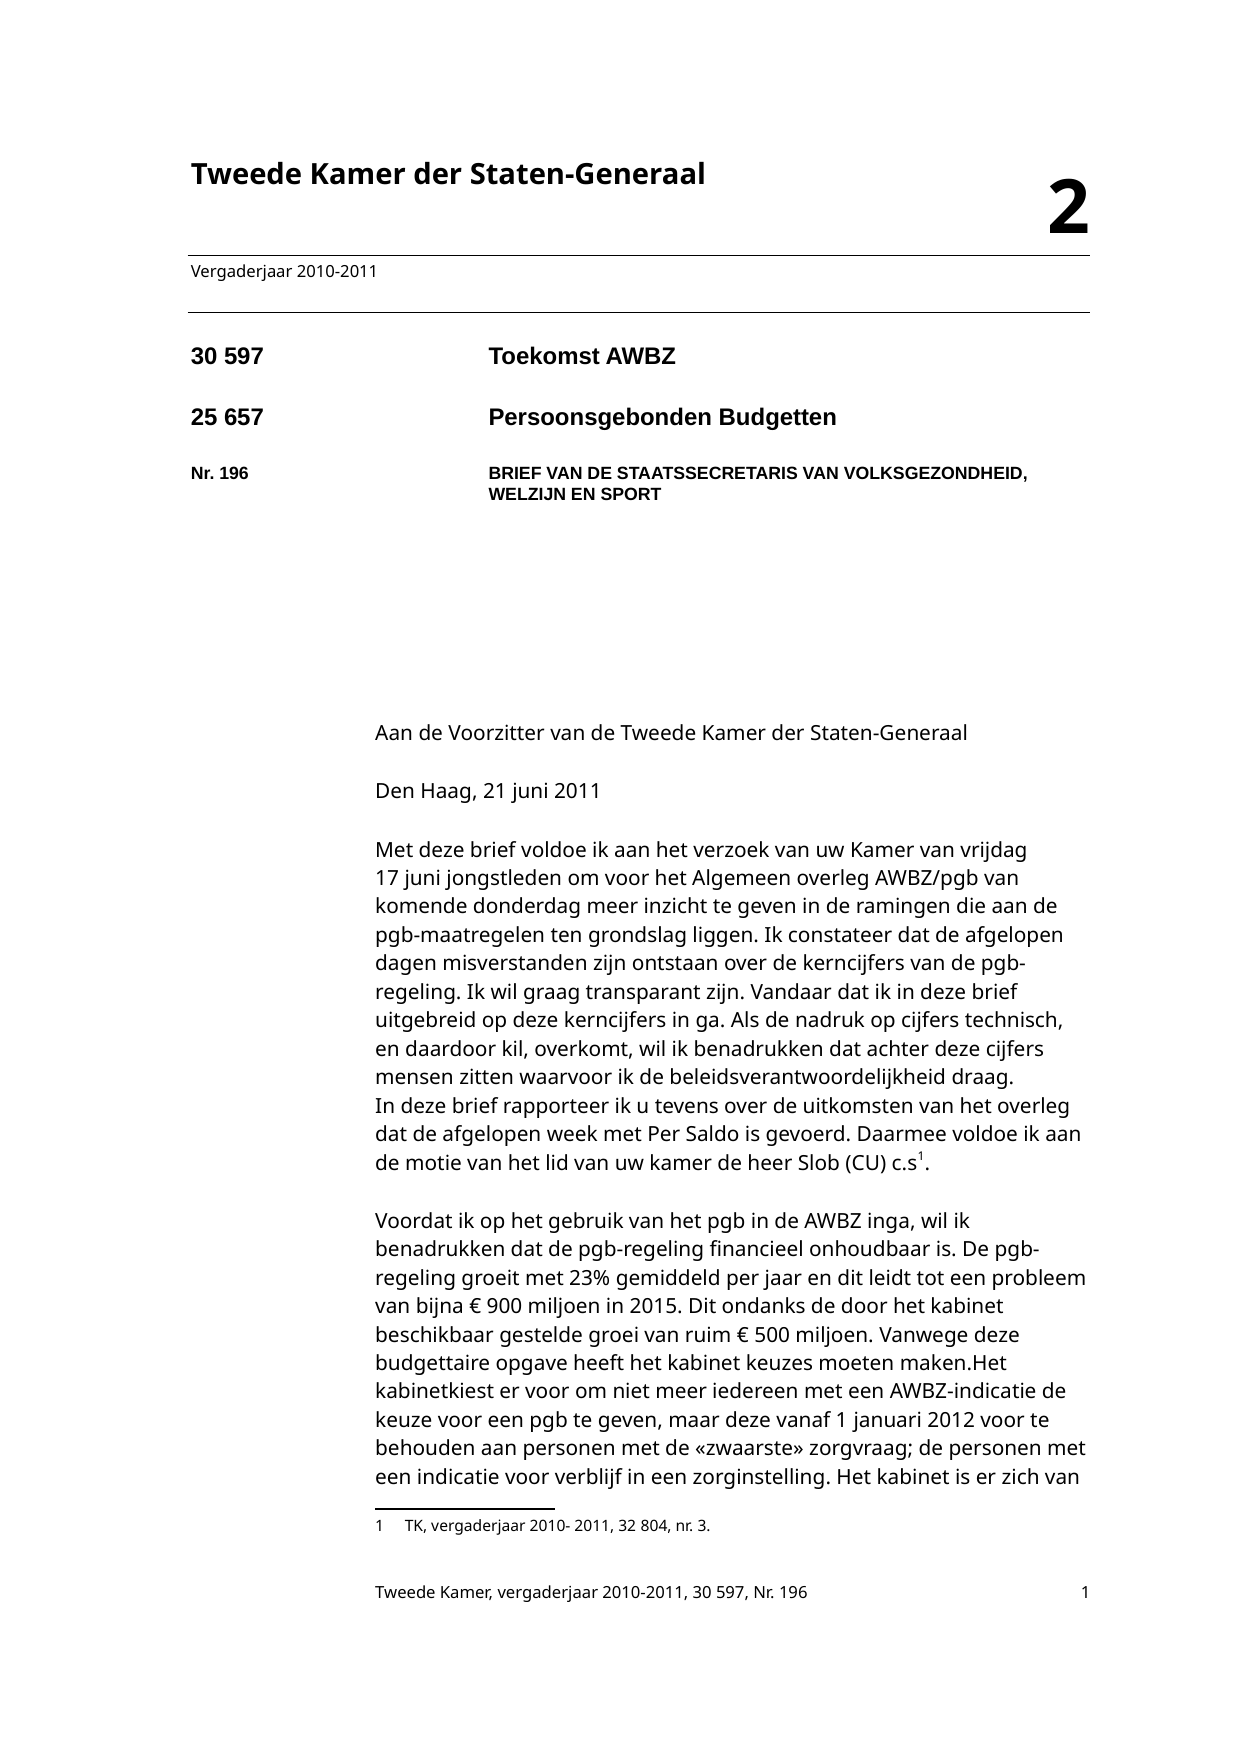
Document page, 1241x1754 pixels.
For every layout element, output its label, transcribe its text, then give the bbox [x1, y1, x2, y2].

text In deze brief rapporteer ik u tevens over de uitkomsten van het overleg dat de afgelopen week met Per Saldo is gevoerd. Daarmee voldoe ik aan de motie van het lid van uw kamer de heer Slob (CU) c.s. [375, 1091, 1090, 1176]
table_header Tweede Kamer der Staten-Generaal [188, 150, 909, 255]
table_cell 25 657 [188, 399, 485, 460]
table_cell [188, 313, 485, 339]
table_header 2 [910, 150, 1090, 255]
table_cell [485, 256, 1090, 312]
text Aan de Voorzitter van de Tweede Kamer der Staten-Generaal [375, 718, 1090, 746]
table_cell Toekomst AWBZ [485, 339, 1090, 399]
table_cell Vergaderjaar 2010-2011 [188, 256, 485, 312]
table_cell 30 597 [188, 339, 485, 399]
text Den Haag, 21 juni 2011 [375, 776, 1090, 805]
table_cell Nr. 196 [188, 460, 485, 599]
text TK, vergaderjaar 2010- 2011, 32 804, nr. 3. [375, 1508, 1090, 1536]
table_cell [485, 313, 1090, 339]
text Voordat ik op het gebruik van het pgb in de AWBZ inga, wil ik benadrukken dat de pgb-regeling financieel onhoudbaar is. De pgb-regeling groeit met 23% gemiddeld per jaar en dit leidt tot een probleem van bijna € 900 miljoen in 2015. Dit ondanks de door het kabinet beschikbaar gestelde groei van ruim € 500 miljoen. Vanwege deze budgettaire opgave heeft het kabinet keuzes moeten maken.Het kabinetkiest er voor om niet meer iedereen met een AWBZ-indicatie de keuze voor een pgb te geven, maar deze vanaf 1 januari 2012 voor te behouden aan personen met de «zwaarste» zorgvraag; de personen met een indicatie voor verblijf in een zorginstelling. Het kabinet is er zich van [375, 1206, 1090, 1490]
text Met deze brief voldoe ik aan het verzoek van uw Kamer van vrijdag 17 juni jongstleden om voor het Algemeen overleg AWBZ/pgb van komende donderdag meer inzicht te geven in de ramingen die aan de pgb-maatregelen ten grondslag liggen. Ik constateer dat de afgelopen dagen misverstanden zijn ontstaan over de kerncijfers van de pgb-regeling. Ik wil graag transparant zijn. Vandaar dat ik in deze brief uitgebreid op deze kerncijfers in ga. Als de nadruk op cijfers technisch, en daardoor kil, overkomt, wil ik benadrukken dat achter deze cijfers mensen zitten waarvoor ik de beleidsverantwoordelijkheid draag. [375, 835, 1090, 1091]
table_cell BRIEF VAN DE STAATSSECRETARIS VAN VOLKSGEZONDHEID, WELZIJN EN SPORT [485, 460, 1090, 599]
table_cell Persoonsgebonden Budgetten [485, 399, 1090, 460]
